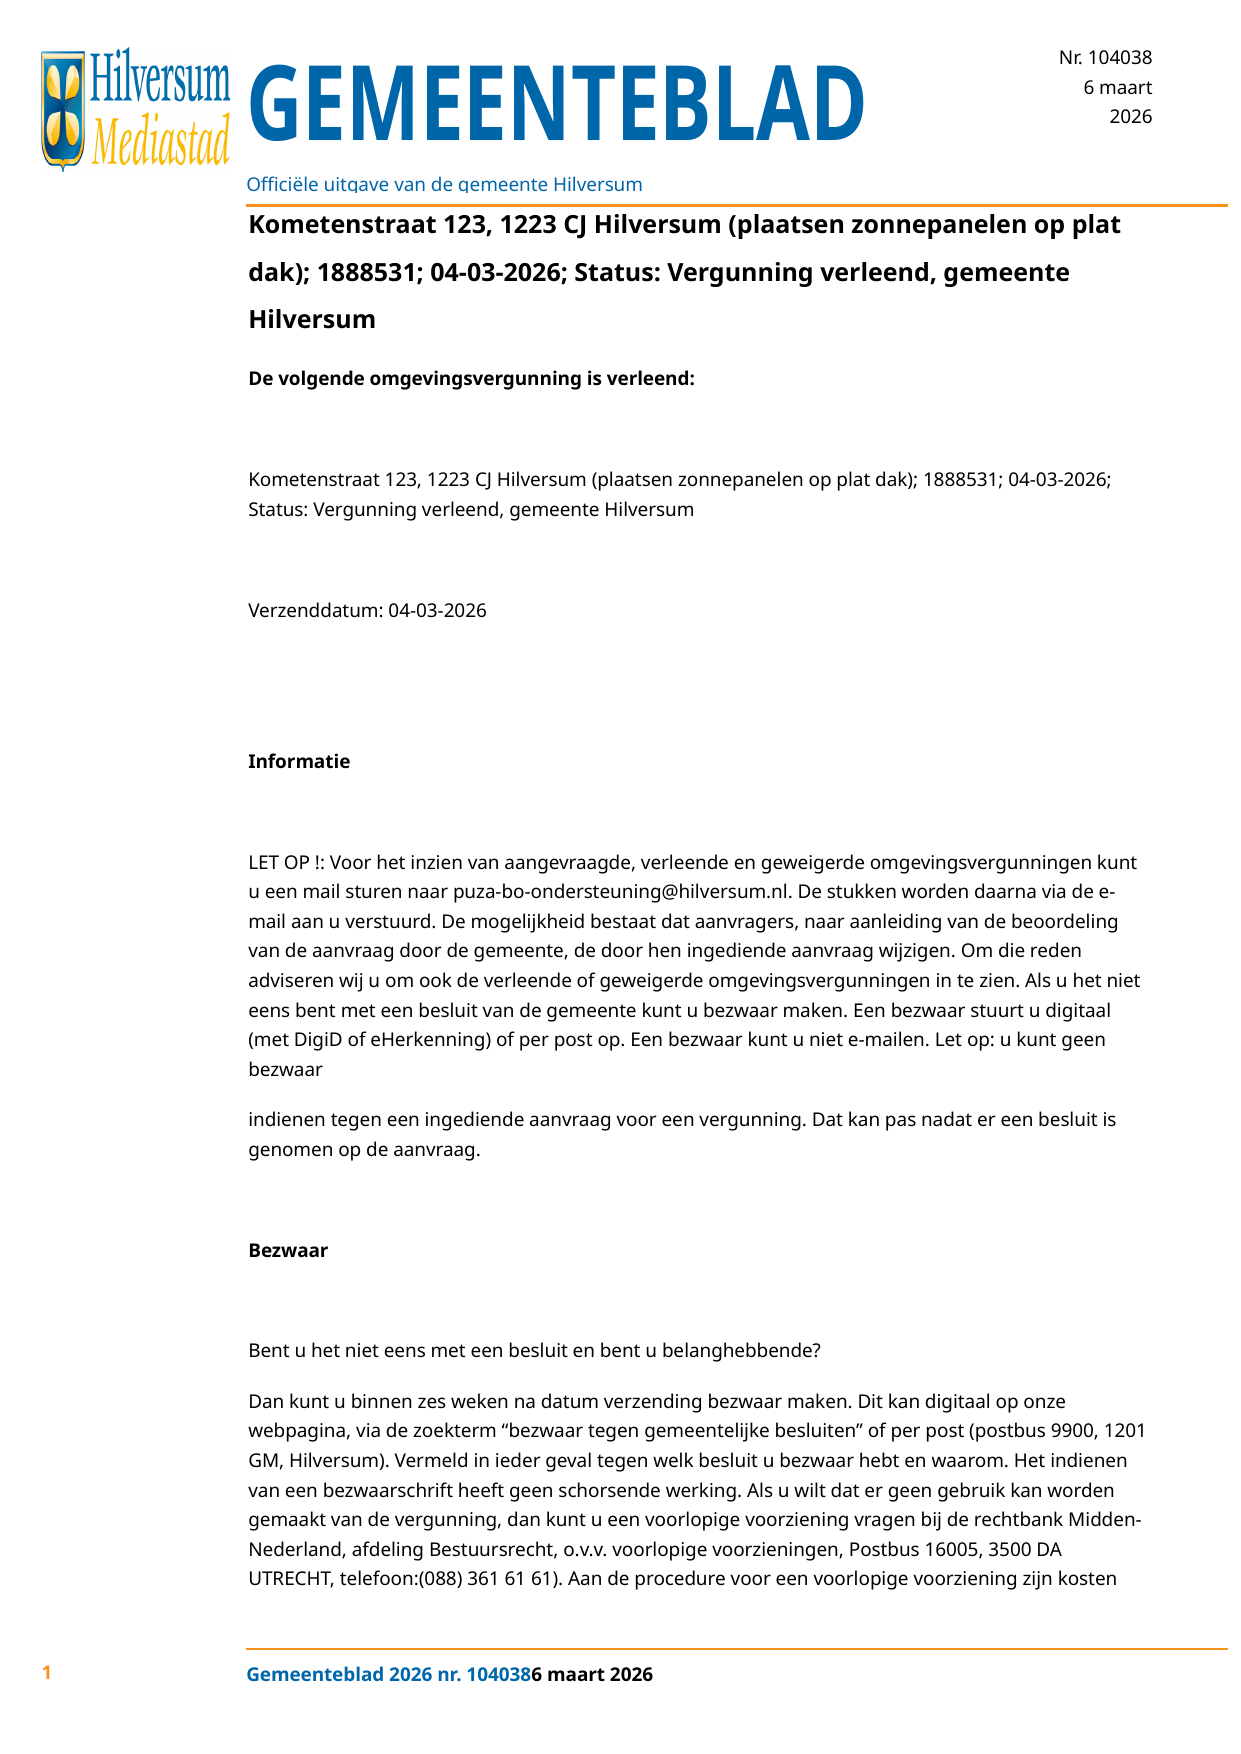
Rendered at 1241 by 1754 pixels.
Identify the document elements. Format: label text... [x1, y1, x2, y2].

text indienen tegen een ingediende aanvraag voor een vergunning. Dat kan pas nadat er een besluit is genomen op de aanvraag. [248, 1106, 1152, 1162]
text Bent u het niet eens met een besluit en bent u belanghebbende? [248, 1338, 1152, 1363]
text Kometenstraat 123, 1223 CJ Hilversum (plaatsen zonnepanelen op plat dak); 1888531; 04-03-2026; Status: Vergunning verleend, gemeente Hilversum [248, 207, 1152, 336]
text Verzenddatum: 04-03-2026 [248, 597, 1152, 622]
text De volgende omgevingsvergunning is verleend: [248, 366, 1152, 391]
text Dan kunt u binnen zes weken na datum verzending bezwaar maken. Dit kan digitaal op onze webpagina, via de zoekterm “bezwaar tegen gemeentelijke besluiten” of per post (postbus 9900, 1201 GM, Hilversum). Vermeld in ieder geval tegen welk besluit u bezwaar hebt en waarom. Het indienen van een bezwaarschrift heeft geen schorsende werking. Als u wilt dat er geen gebruik kan worden gemaakt van de vergunning, dan kunt u een voorlopige voorziening vragen bij de rechtbank Midden-Nederland, afdeling Bestuursrecht, o.v.v. voorlopige voorzieningen, Postbus 16005, 3500 DA UTRECHT, telefoon:(088) 361 61 61). Aan de procedure voor een voorlopige voorziening zijn kosten [248, 1388, 1152, 1591]
text Kometenstraat 123, 1223 CJ Hilversum (plaatsen zonnepanelen op plat dak); 1888531; 04-03-2026; Status: Vergunning verleend, gemeente Hilversum [248, 466, 1152, 522]
text LET OP !: Voor het inzien van aangevraagde, verleende en geweigerde omgevingsvergunningen kunt u een mail sturen naar puza-bo-ondersteuning@hilversum.nl. De stukken worden daarna via de e-mail aan u verstuurd. De mogelijkheid bestaat dat aanvragers, naar aanleiding van de beoordeling van de aanvraag door de gemeente, de door hen ingediende aanvraag wijzigen. Om die reden adviseren wij u om ook de verleende of geweigerde omgevingsvergunningen in te zien. Als u het niet eens bent met een besluit van de gemeente kunt u bezwaar maken. Een bezwaar stuurt u digitaal (met DigiD of eHerkenning) of per post op. Een bezwaar kunt u niet e-mailen. Let op: u kunt geen bezwaar [248, 849, 1152, 1082]
text Bezwaar [248, 1237, 1152, 1262]
text Informatie [248, 748, 1152, 774]
picture [41, 47, 231, 172]
